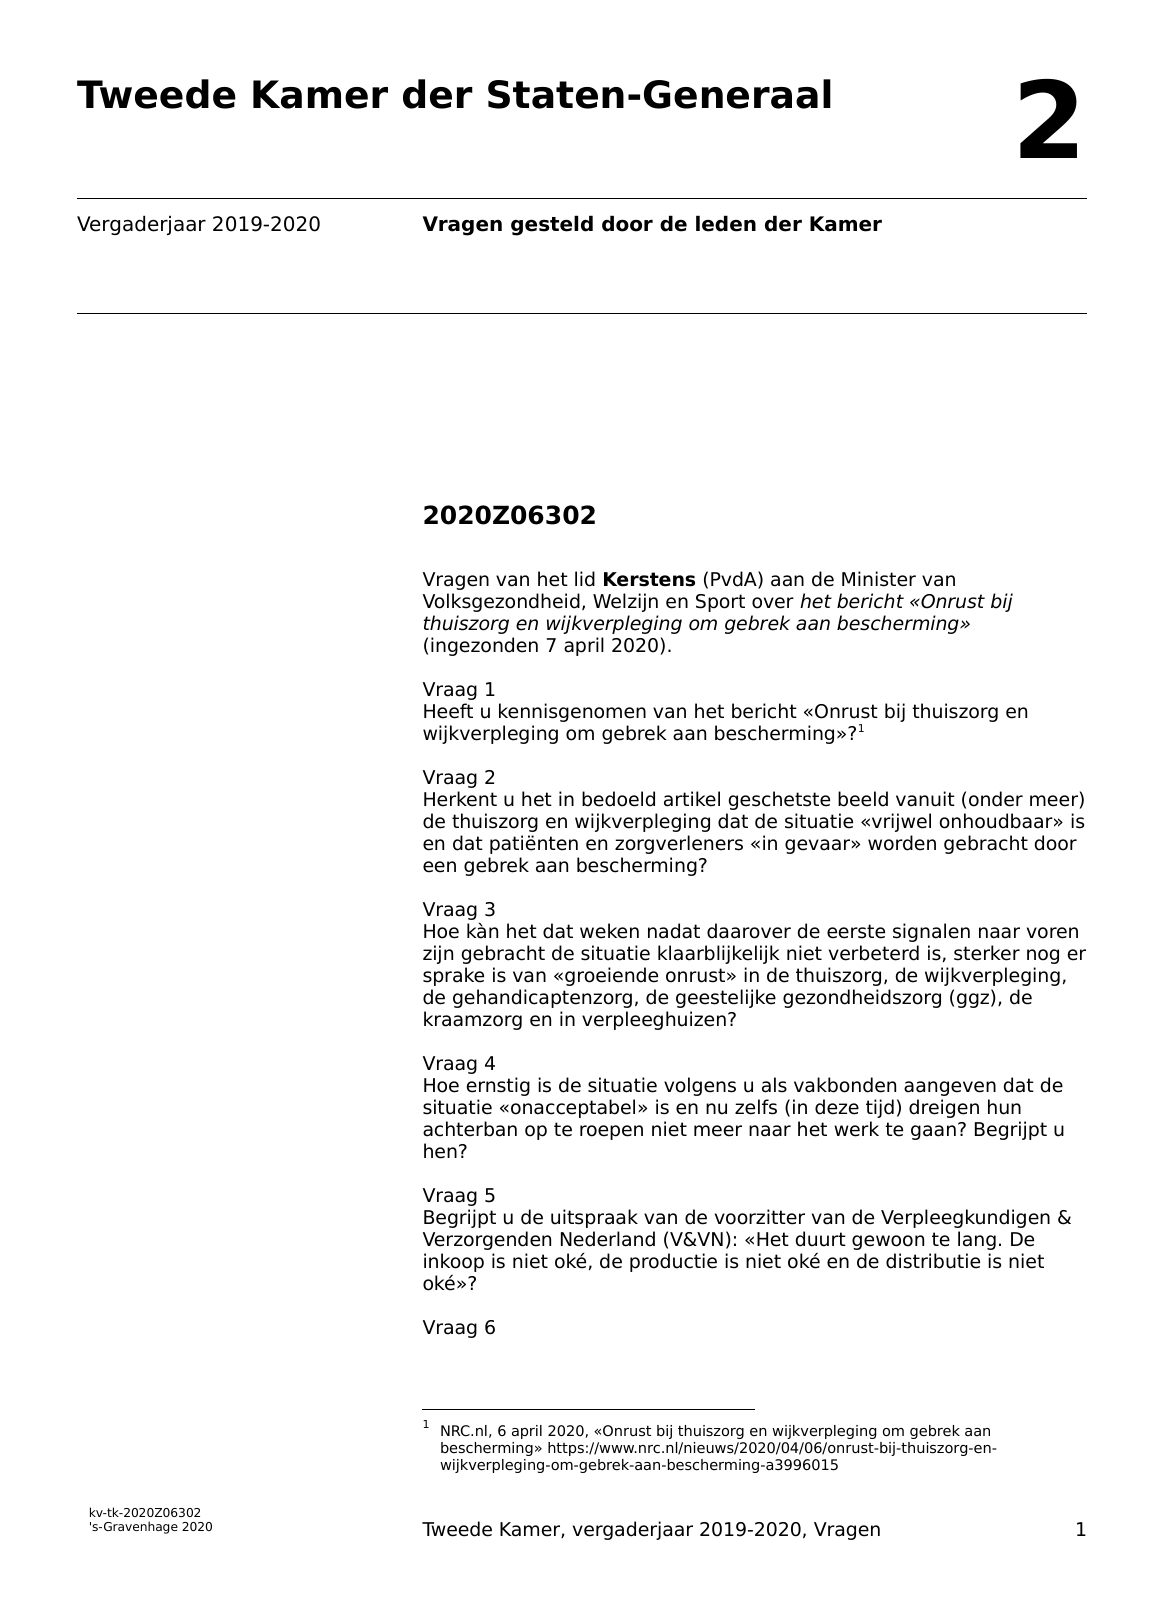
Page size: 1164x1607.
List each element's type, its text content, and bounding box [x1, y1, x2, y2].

text Begrijpt u de uitspraak van de voorzitter van de Verpleegkundigen & Verzorgenden Nederland (V&VN): «Het duurt gewoon te lang. De inkoop is niet oké, de productie is niet oké en de distributie is niet oké»? [422, 1207, 1087, 1295]
text Hoe ernstig is de situatie volgens u als vakbonden aangeven dat de situatie «onacceptabel» is en nu zelfs (in deze tijd) dreigen hun achterban op te roepen niet meer naar het werk te gaan? Begrijpt u hen? [422, 1075, 1087, 1163]
text Vraag 6 [422, 1317, 1087, 1339]
text kv-tk-2020Z06302 [88, 1506, 323, 1520]
table_cell Vragen gesteld door de leden der Kamer [422, 199, 1087, 313]
text Vraag 5 [422, 1185, 1087, 1207]
text Vraag 3 [422, 899, 1087, 921]
text Vragen van het lid Kerstens (PvdA) aan de Minister van Volksgezondheid, Welzijn en Sport over het bericht «Onrust bij thuiszorg en wijkverpleging om gebrek aan bescherming» (ingezonden 7 april 2020). [422, 569, 1087, 657]
text Vraag 2 [422, 767, 1087, 789]
text Herkent u het in bedoeld artikel geschetste beeld vanuit (onder meer) de thuiszorg en wijkverpleging dat de situatie «vrijwel onhoudbaar» is en dat patiënten en zorgverleners «in gevaar» worden gebracht door een gebrek aan bescherming? [422, 789, 1087, 877]
table_cell Vergaderjaar 2019-2020 [77, 199, 422, 313]
text Heeft u kennisgenomen van het bericht «Onrust bij thuiszorg en wijkverpleging om gebrek aan bescherming»? [422, 701, 1087, 745]
text 's-Gravenhage 2020 [88, 1520, 323, 1534]
text 2020Z06302 [422, 501, 1087, 531]
text Hoe kàn het dat weken nadat daarover de eerste signalen naar voren zijn gebracht de situatie klaarblijkelijk niet verbeterd is, sterker nog er sprake is van «groeiende onrust» in de thuiszorg, de wijkverpleging, de gehandicaptenzorg, de geestelijke gezondheidszorg (ggz), de kraamzorg en in verpleeghuizen? [422, 921, 1087, 1031]
text NRC.nl, 6 april 2020, «Onrust bij thuiszorg en wijkverpleging om gebrek aan bescherming» https://www.nrc.nl/nieuws/2020/04/06/onrust-bij-thuiszorg-en-wijkverpleging-om-gebrek-aan-bescherming-a3996015 [422, 1418, 1087, 1474]
table_header Tweede Kamer der Staten-Generaal [77, 59, 886, 198]
table_header 2 [886, 59, 1087, 198]
text Vraag 1 [422, 679, 1087, 701]
text Vraag 4 [422, 1053, 1087, 1075]
